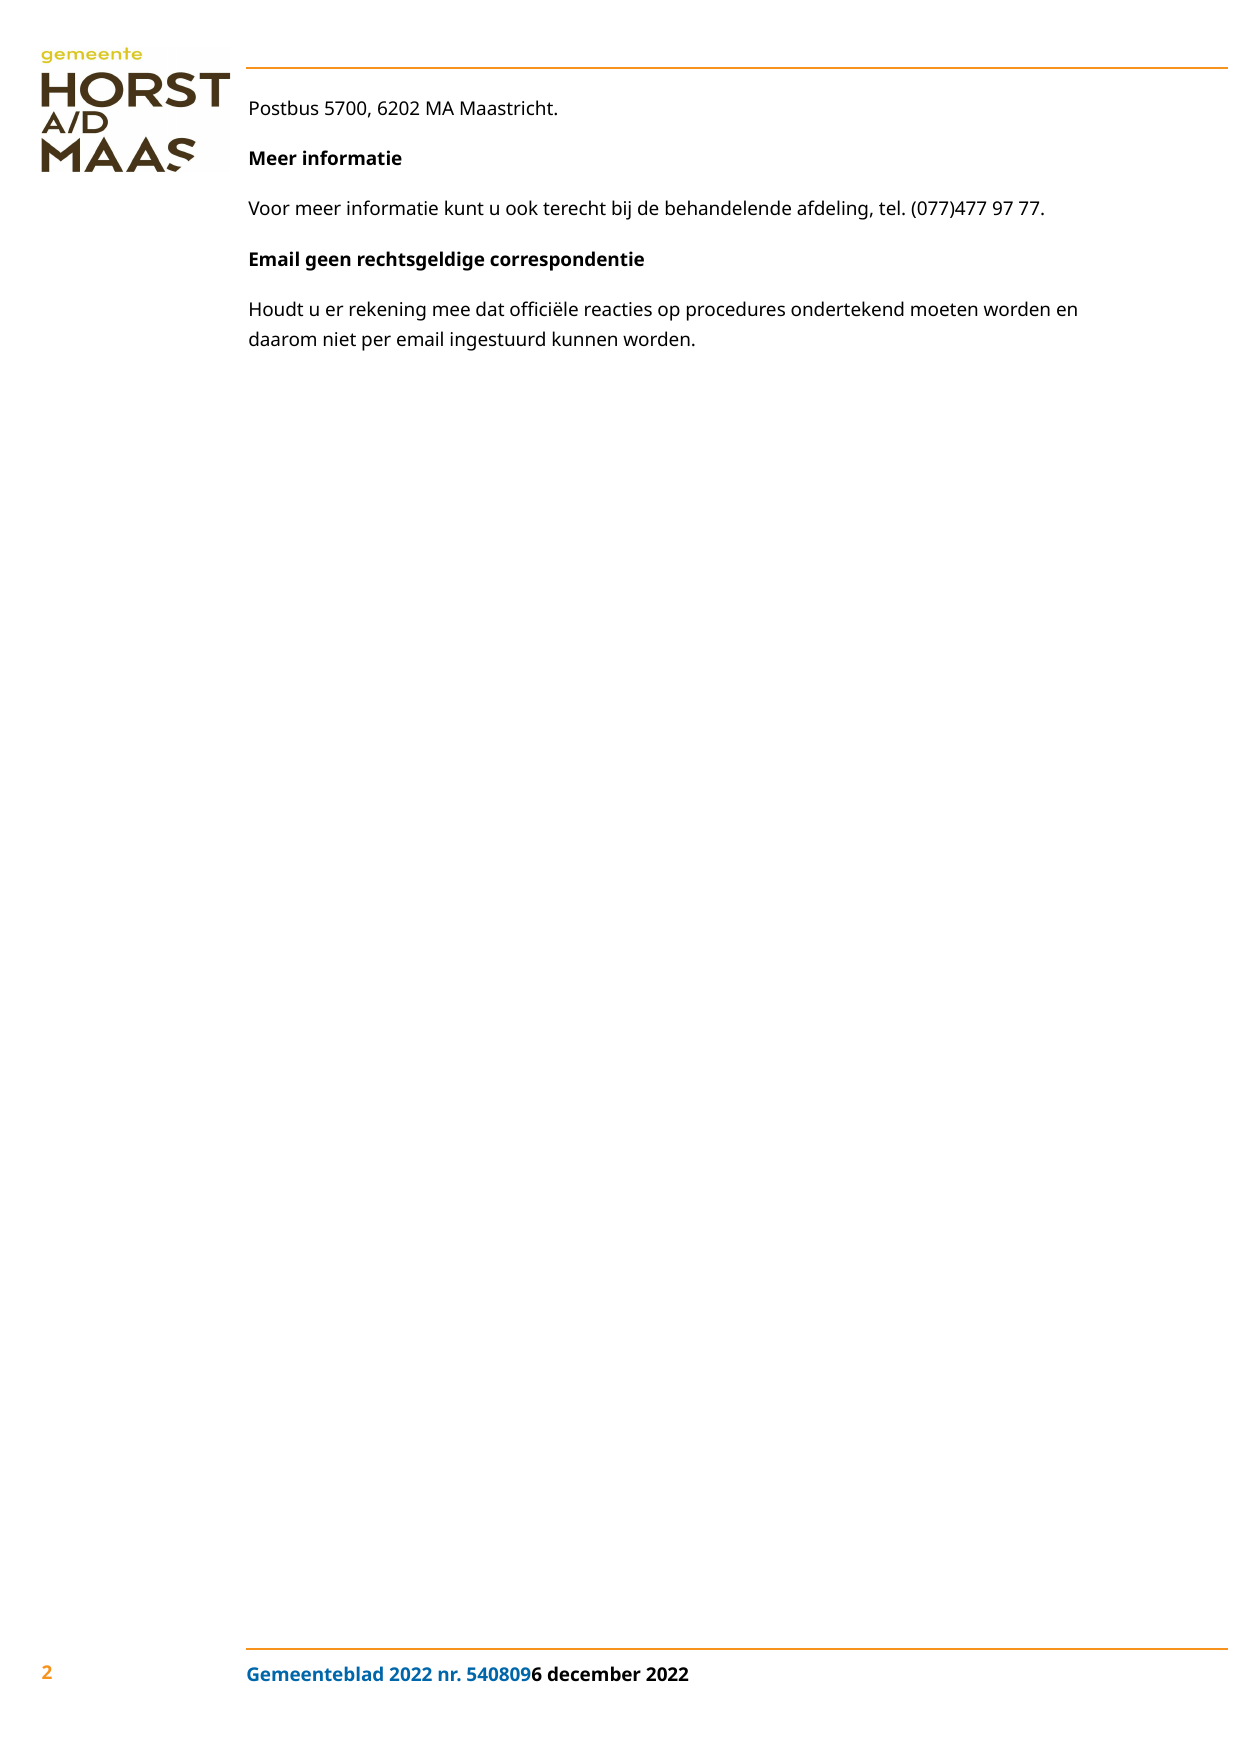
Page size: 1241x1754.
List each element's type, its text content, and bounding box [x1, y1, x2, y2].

text Houdt u er rekening mee dat officiële reacties op procedures ondertekend moeten worden en daarom niet per email ingestuurd kunnen worden. [248, 296, 1152, 352]
text Voor meer informatie kunt u ook terecht bij de behandelende afdeling, tel. (077)477 97 77. [248, 196, 1152, 221]
text Email geen rechtsgeldige correspondentie [248, 246, 1152, 272]
text Meer informatie [248, 145, 1152, 171]
picture [41, 47, 231, 172]
text Postbus 5700, 6202 MA Maastricht. [248, 95, 1152, 121]
